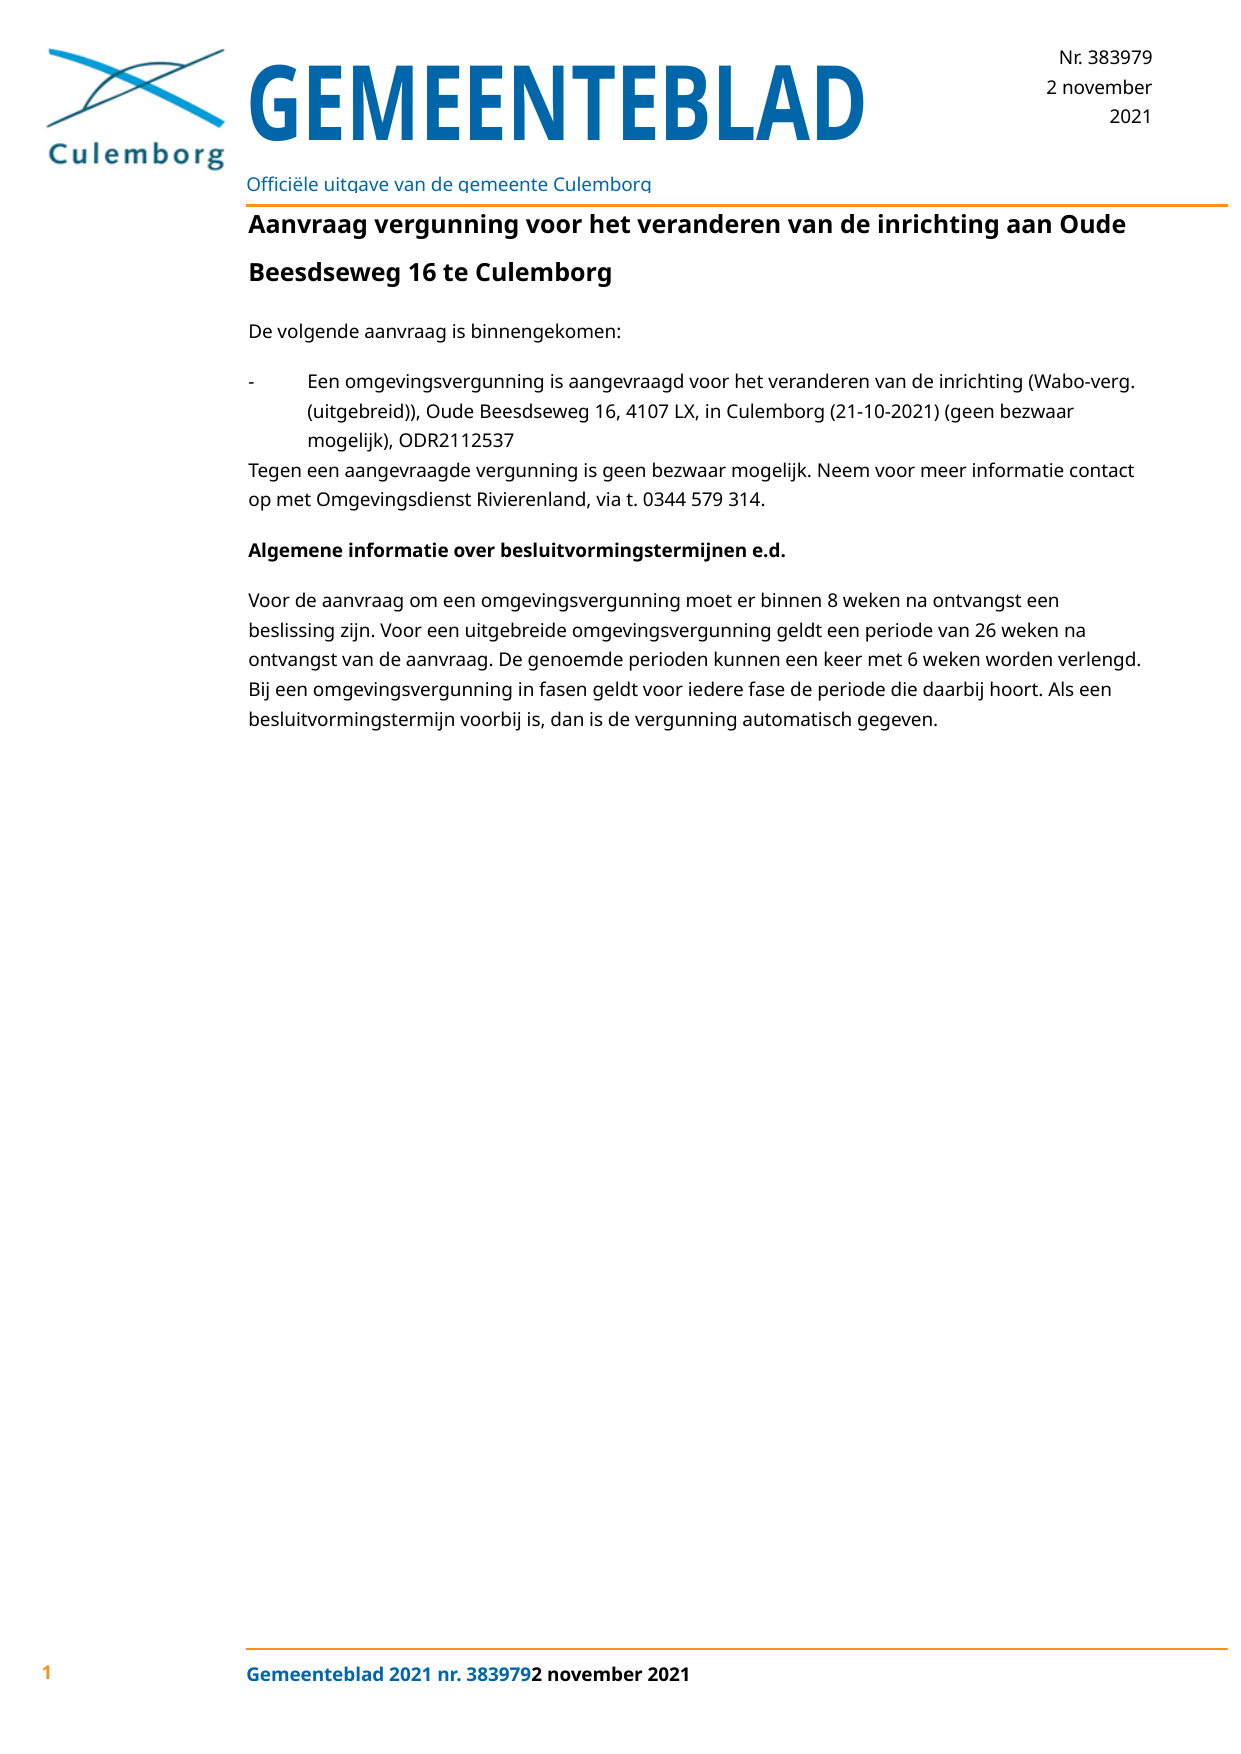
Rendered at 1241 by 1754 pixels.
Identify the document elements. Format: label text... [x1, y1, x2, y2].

text De volgende aanvraag is binnengekomen: [248, 318, 1152, 344]
text Algemene informatie over besluitvormingstermijnen e.d. [248, 537, 1152, 563]
text Tegen een aangevraagde vergunning is geen bezwaar mogelijk. Neem voor meer informatie contact op met Omgevingsdienst Rivierenland, via t. 0344 579 314. [248, 457, 1152, 512]
picture [41, 47, 231, 172]
list Een omgevingsvergunning is aangevraagd voor het veranderen van de inrichting (Wabo-verg. (uitgebreid)), Oude Beesdseweg 16, 4107 LX, in Culemborg (21-10-2021) (geen bezwaar mogelijk), ODR2112537 [248, 368, 1152, 453]
text Aanvraag vergunning voor het veranderen van de inrichting aan Oude Beesdseweg 16 te Culemborg [248, 207, 1152, 288]
text Voor de aanvraag om een omgevingsvergunning moet er binnen 8 weken na ontvangst een beslissing zijn. Voor een uitgebreide omgevingsvergunning geldt een periode van 26 weken na ontvangst van de aanvraag. De genoemde perioden kunnen een keer met 6 weken worden verlengd. Bij een omgevingsvergunning in fasen geldt voor iedere fase de periode die daarbij hoort. Als een besluitvormingstermijn voorbij is, dan is de vergunning automatisch gegeven. [248, 587, 1152, 732]
